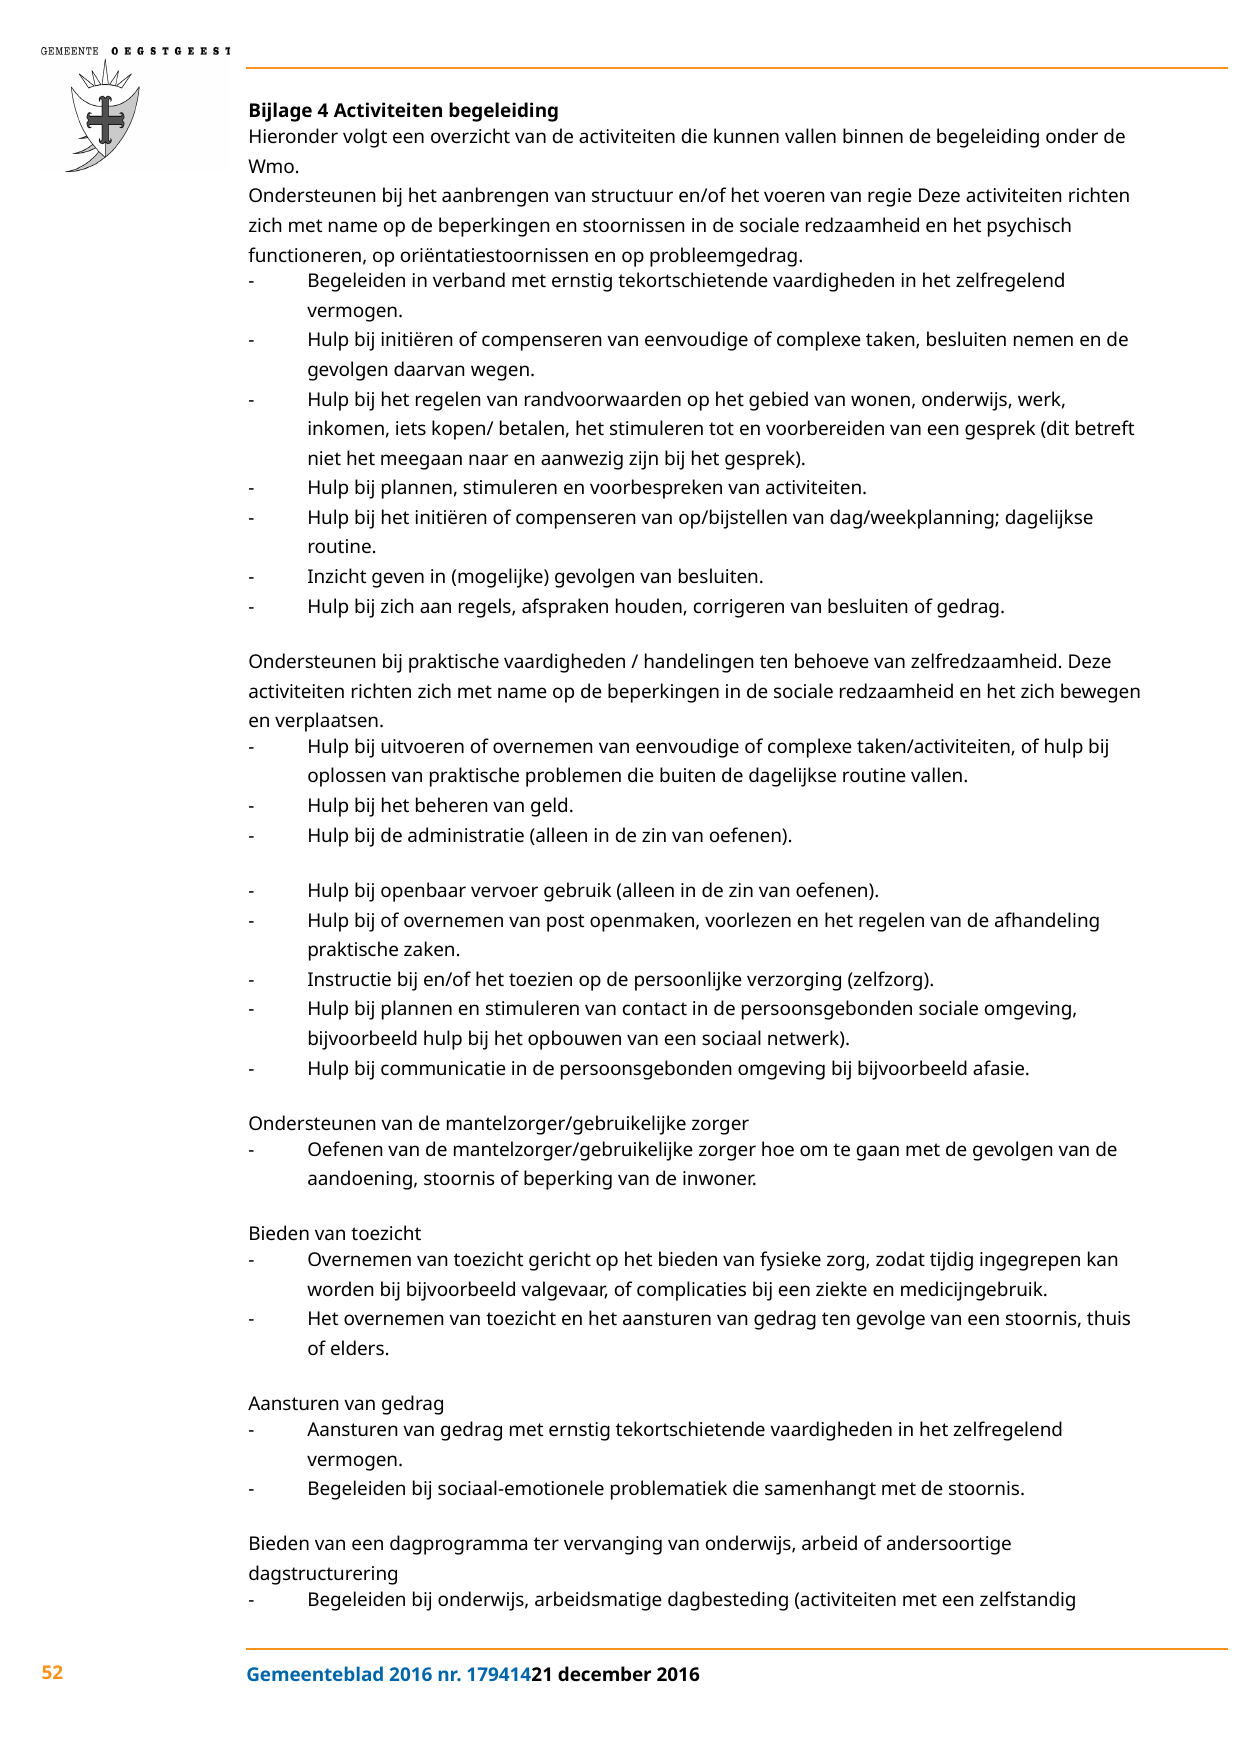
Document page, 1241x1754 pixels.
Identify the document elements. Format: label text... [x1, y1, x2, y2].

table_cell Ondersteunen bij praktische vaardigheden / handelingen ten behoeve van zelfredzaamheid. Deze activiteiten richten zich met name op de beperkingen in de sociale redzaamheid en het zich bewegen en verplaatsen. [248, 648, 1152, 733]
table_cell Ondersteunen van de mantelzorger/gebruikelijke zorger [248, 1110, 1152, 1136]
table_cell Begeleiden bij onderwijs, arbeidsmatige dagbesteding (activiteiten met een zelfstandig [248, 1586, 1152, 1612]
table_cell Begeleiden in verband met ernstig tekortschietende vaardigheden in het zelfregelend vermogen. Hulp bij initiëren of compenseren van eenvoudige of complexe taken, besluiten nemen en de gevolgen daarvan wegen. Hulp bij het regelen van randvoorwaarden op het gebied van wonen, onderwijs, werk, inkomen, iets kopen/ betalen, het stimuleren tot en voorbereiden van een gesprek (dit betreft niet het meegaan naar en aanwezig zijn bij het gesprek). Hulp bij plannen, stimuleren en voorbespreken van activiteiten. Hulp bij het initiëren of compenseren van op/bijstellen van dag/weekplanning; dagelijkse routine. Inzicht geven in (mogelijke) gevolgen van besluiten. Hulp bij zich aan regels, afspraken houden, corrigeren van besluiten of gedrag. [248, 268, 1152, 648]
picture [41, 47, 231, 172]
table_cell Bieden van toezicht [248, 1221, 1152, 1246]
text Bijlage 4 Activiteiten begeleiding [248, 95, 1152, 123]
table_cell Hulp bij openbaar vervoer gebruik (alleen in de zin van oefenen). Hulp bij of overnemen van post openmaken, voorlezen en het regelen van de afhandeling praktische zaken. Instructie bij en/of het toezien op de persoonlijke verzorging (zelfzorg). Hulp bij plannen en stimuleren van contact in de persoonsgebonden sociale omgeving, bijvoorbeeld hulp bij het opbouwen van een sociaal netwerk). Hulp bij communicatie in de persoonsgebonden omgeving bij bijvoorbeeld afasie. [248, 877, 1152, 1110]
table_cell Aansturen van gedrag met ernstig tekortschietende vaardigheden in het zelfregelend vermogen. Begeleiden bij sociaal-emotionele problematiek die samenhangt met de stoornis. [248, 1416, 1152, 1531]
table_cell Aansturen van gedrag [248, 1390, 1152, 1416]
table_cell Overnemen van toezicht gericht op het bieden van fysieke zorg, zodat tijdig ingegrepen kan worden bij bijvoorbeeld valgevaar, of complicaties bij een ziekte en medicijngebruik. Het overnemen van toezicht en het aansturen van gedrag ten gevolge van een stoornis, thuis of elders. [248, 1246, 1152, 1390]
table_cell Hulp bij uitvoeren of overnemen van eenvoudige of complexe taken/activiteiten, of hulp bij oplossen van praktische problemen die buiten de dagelijkse routine vallen. Hulp bij het beheren van geld. Hulp bij de administratie (alleen in de zin van oefenen). [248, 733, 1152, 877]
table_header Ondersteunen bij het aanbrengen van structuur en/of het voeren van regie Deze activiteiten richten zich met name op de beperkingen en stoornissen in de sociale redzaamheid en het psychisch functioneren, op oriëntatiestoornissen en op probleemgedrag. [248, 183, 1152, 267]
text Hieronder volgt een overzicht van de activiteiten die kunnen vallen binnen de begeleiding onder de Wmo. [248, 123, 1152, 179]
table_cell Bieden van een dagprogramma ter vervanging van onderwijs, arbeid of andersoortige dagstructurering [248, 1531, 1152, 1586]
table_cell Oefenen van de mantelzorger/gebruikelijke zorger hoe om te gaan met de gevolgen van de aandoening, stoornis of beperking van de inwoner. [248, 1136, 1152, 1221]
